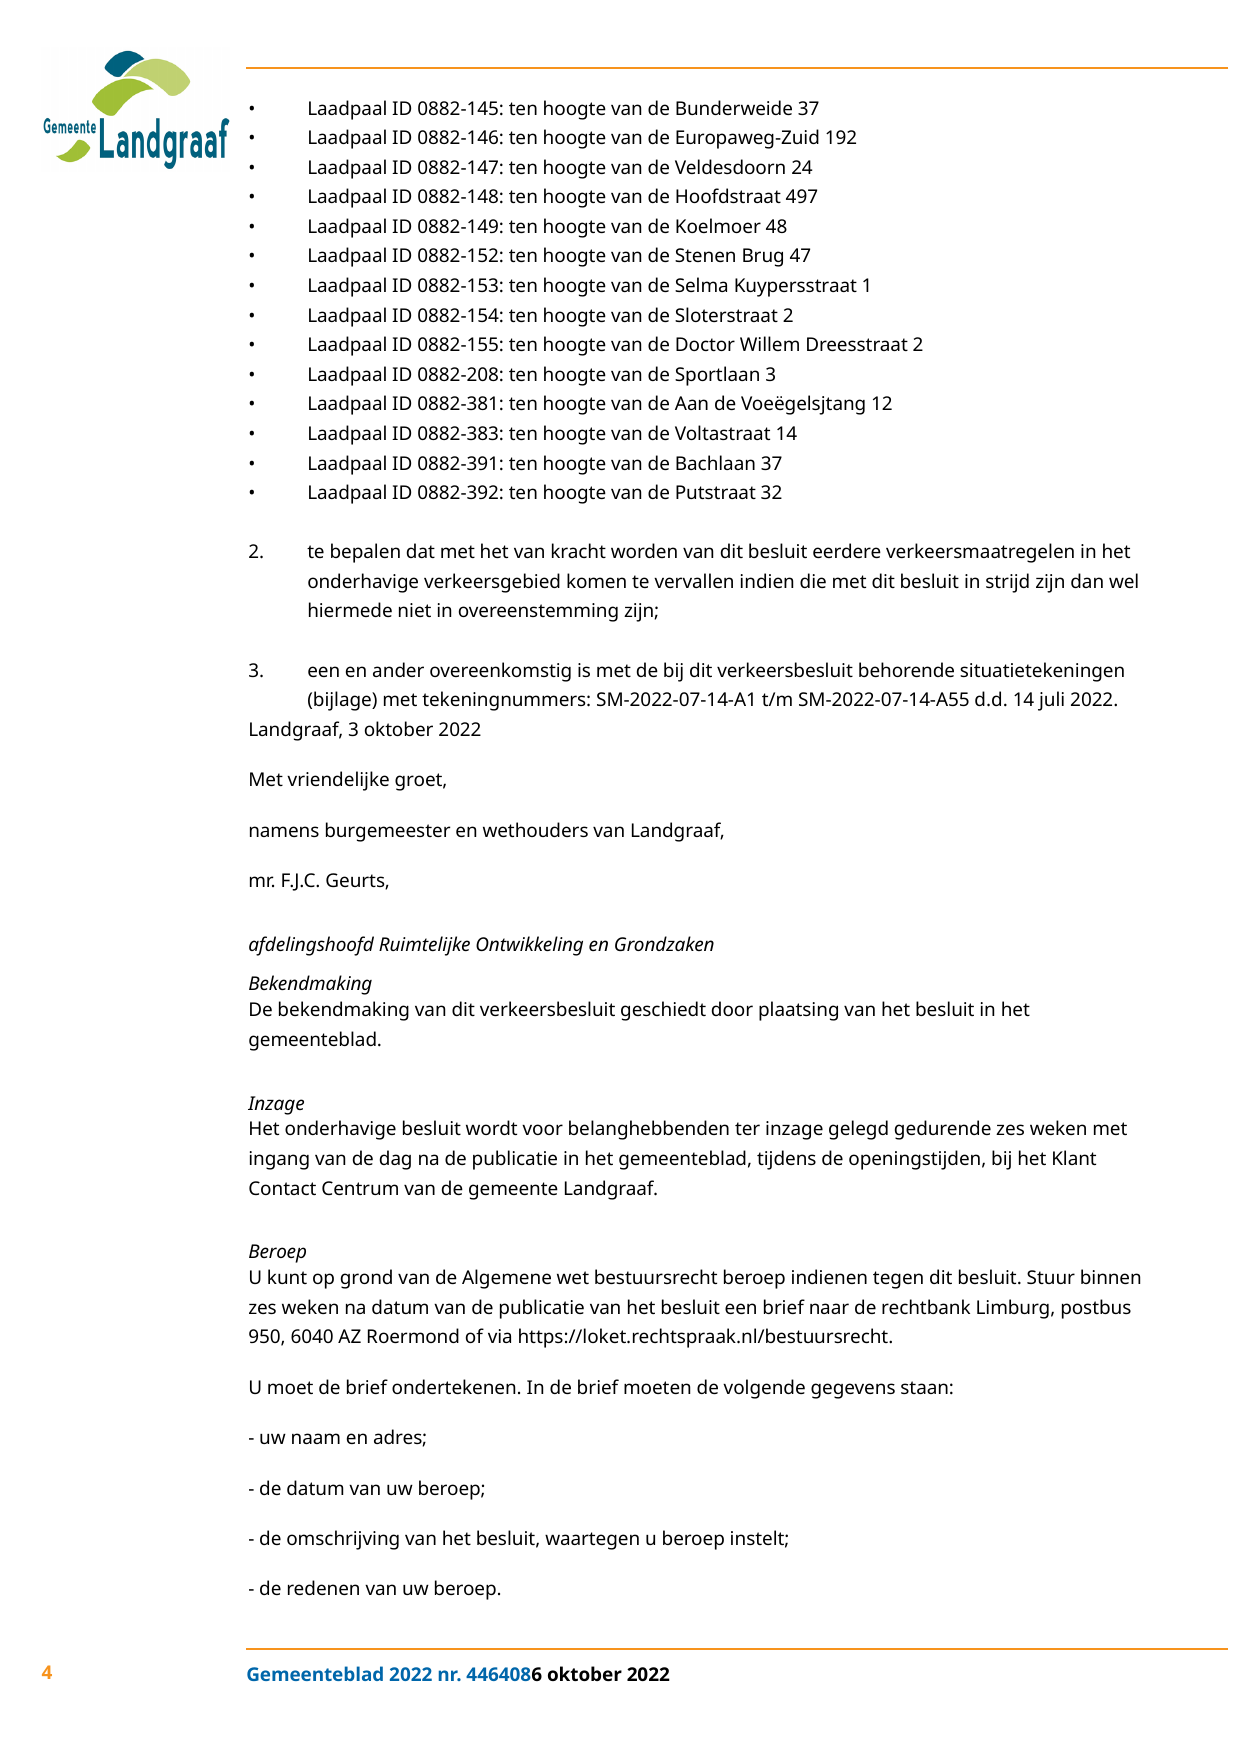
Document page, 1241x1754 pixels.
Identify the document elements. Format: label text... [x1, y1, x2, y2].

list Laadpaal ID 0882-383: ten hoogte van de Voltastraat 14 [248, 420, 1152, 446]
list Laadpaal ID 0882-391: ten hoogte van de Bachlaan 37 [248, 450, 1152, 476]
text De bekendmaking van dit verkeersbesluit geschiedt door plaatsing van het besluit in het gemeenteblad. [248, 996, 1152, 1052]
list te bepalen dat met het van kracht worden van dit besluit eerdere verkeersmaatregelen in het onderhavige verkeersgebied komen te vervallen indien die met dit besluit in strijd zijn dan wel hiermede niet in overeenstemming zijn; [248, 538, 1152, 623]
text Inzage [248, 1090, 1152, 1116]
list Laadpaal ID 0882-147: ten hoogte van de Veldesdoorn 24 [248, 154, 1152, 180]
text - de omschrijving van het besluit, waartegen u beroep instelt; [248, 1525, 1152, 1551]
list Laadpaal ID 0882-145: ten hoogte van de Bunderweide 37 [248, 95, 1152, 121]
text Bekendmaking [248, 971, 1152, 996]
text - de redenen van uw beroep. [248, 1576, 1152, 1601]
list Laadpaal ID 0882-153: ten hoogte van de Selma Kuypersstraat 1 [248, 272, 1152, 298]
text - uw naam en adres; [248, 1424, 1152, 1450]
list Laadpaal ID 0882-155: ten hoogte van de Doctor Willem Dreesstraat 2 [248, 331, 1152, 357]
list Laadpaal ID 0882-381: ten hoogte van de Aan de Voeëgelsjtang 12 [248, 391, 1152, 416]
text Met vriendelijke groet, [248, 766, 1152, 792]
list Laadpaal ID 0882-208: ten hoogte van de Sportlaan 3 [248, 361, 1152, 387]
list Laadpaal ID 0882-392: ten hoogte van de Putstraat 32 [248, 479, 1152, 505]
text mr. F.J.C. Geurts, [248, 867, 1152, 893]
text Het onderhavige besluit wordt voor belanghebbenden ter inzage gelegd gedurende zes weken met ingang van de dag na de publicatie in het gemeenteblad, tijdens de openingstijden, bij het Klant Contact Centrum van de gemeente Landgraaf. [248, 1116, 1152, 1200]
text Landgraaf, 3 oktober 2022 [248, 716, 1152, 742]
list Laadpaal ID 0882-154: ten hoogte van de Sloterstraat 2 [248, 302, 1152, 328]
list Laadpaal ID 0882-149: ten hoogte van de Koelmoer 48 [248, 213, 1152, 239]
text U kunt op grond van de Algemene wet bestuursrecht beroep indienen tegen dit besluit. Stuur binnen zes weken na datum van de publicatie van het besluit een brief naar de rechtbank Limburg, postbus 950, 6040 AZ Roermond of via https://loket.rechtspraak.nl/bestuursrecht. [248, 1264, 1152, 1349]
text afdelingshoofd Ruimtelijke Ontwikkeling en Grondzaken [248, 931, 1152, 957]
list een en ander overeenkomstig is met de bij dit verkeersbesluit behorende situatietekeningen (bijlage) met tekeningnummers: SM-2022-07-14-A1 t/m SM-2022-07-14-A55 d.d. 14 juli 2022. [248, 657, 1152, 712]
text U moet de brief ondertekenen. In de brief moeten de volgende gegevens staan: [248, 1374, 1152, 1400]
picture [41, 47, 231, 172]
list Laadpaal ID 0882-152: ten hoogte van de Stenen Brug 47 [248, 243, 1152, 268]
text namens burgemeester en wethouders van Landgraaf, [248, 817, 1152, 843]
list Laadpaal ID 0882-146: ten hoogte van de Europaweg-Zuid 192 [248, 124, 1152, 150]
text Beroep [248, 1239, 1152, 1264]
text - de datum van uw beroep; [248, 1475, 1152, 1501]
list Laadpaal ID 0882-148: ten hoogte van de Hoofdstraat 497 [248, 183, 1152, 209]
